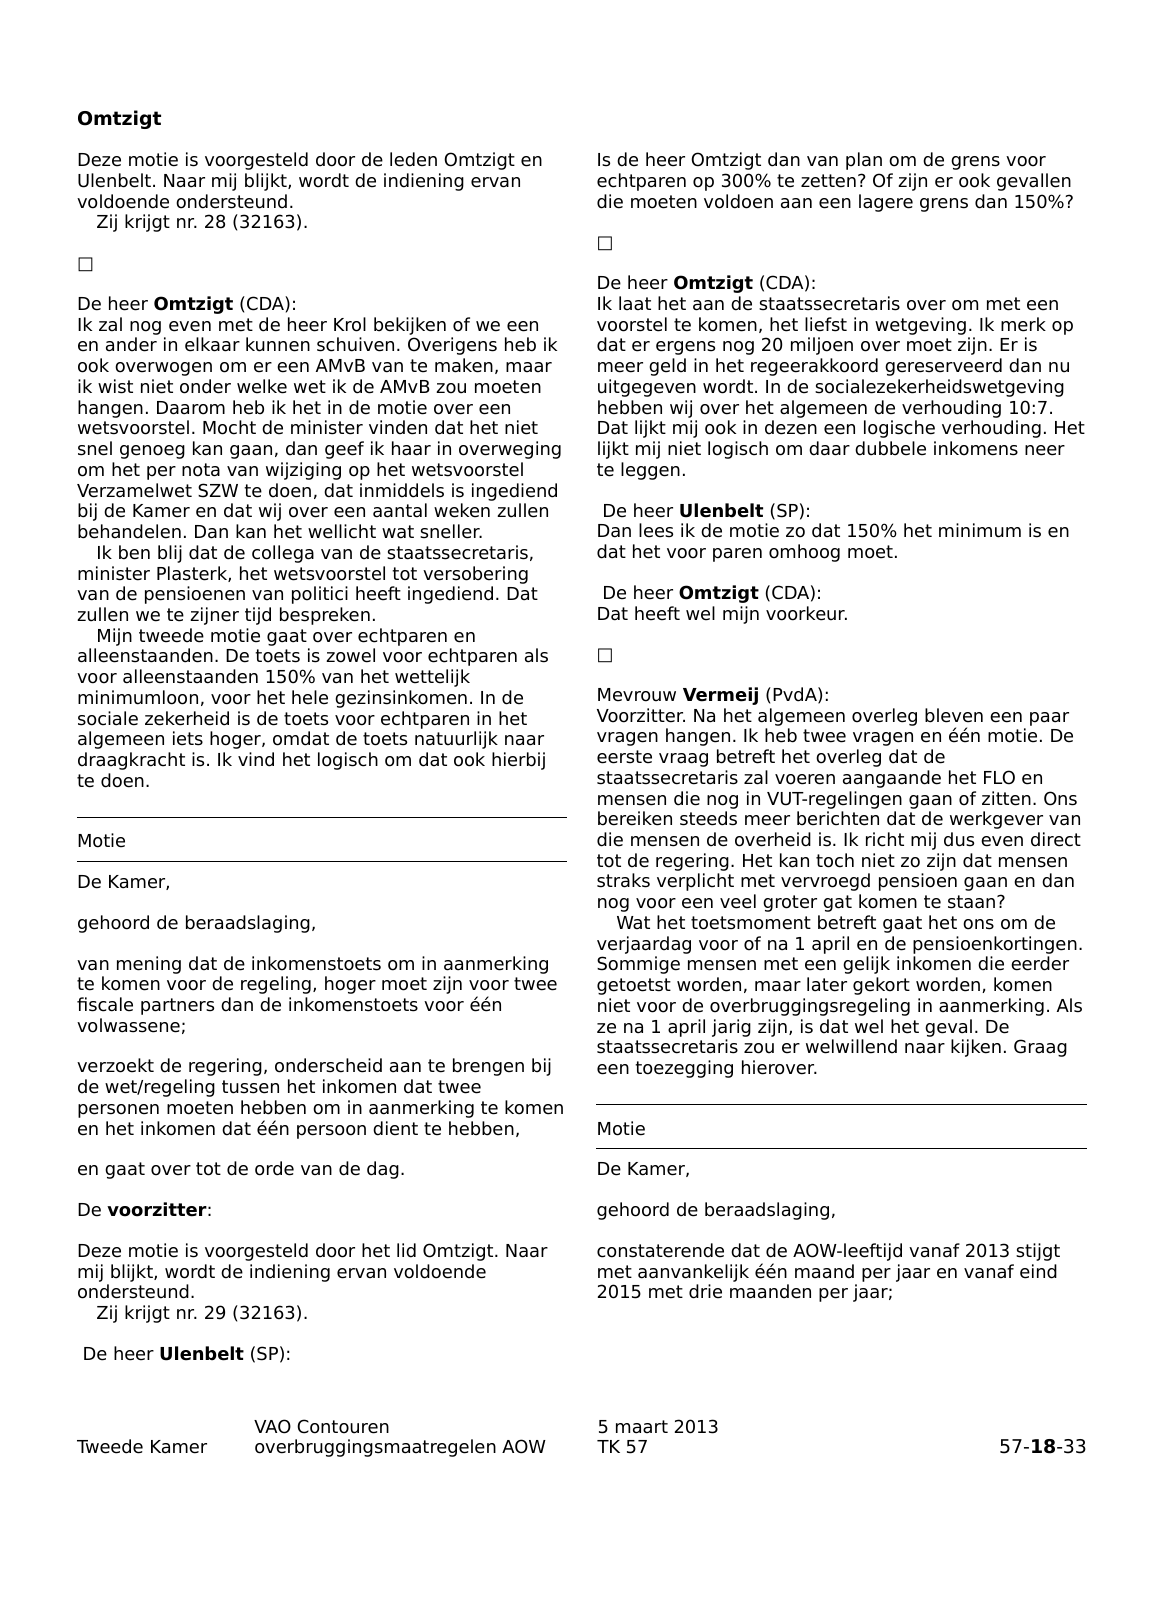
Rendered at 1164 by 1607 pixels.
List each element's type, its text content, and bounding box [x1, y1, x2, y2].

text Ik zal nog even met de heer Krol bekijken of we een en ander in elkaar kunnen schuiven. Overigens heb ik ook overwogen om er een AMvB van te maken, maar ik wist niet onder welke wet ik de AMvB zou moeten hangen. Daarom heb ik het in de motie over een wetsvoorstel. Mocht de minister vinden dat het niet snel genoeg kan gaan, dan geef ik haar in overweging om het per nota van wijziging op het wetsvoorstel Verzamelwet SZW te doen, dat inmiddels is ingediend bij de Kamer en dat wij over een aantal weken zullen behandelen. Dan kan het wellicht wat sneller. [77, 314, 567, 543]
text gehoord de beraadslaging, [77, 913, 567, 933]
text Ik ben blij dat de collega van de staatssecretaris, minister Plasterk, het wetsvoorstel tot versobering van de pensioenen van politici heeft ingediend. Dat zullen we te zijner tijd bespreken. [77, 543, 567, 626]
text De heer Omtzigt (CDA): [77, 294, 567, 314]
text en gaat over tot de orde van de dag. [77, 1159, 567, 1180]
text Mijn tweede motie gaat over echtparen en alleenstaanden. De toets is zowel voor echtparen als voor alleenstaanden 150% van het wettelijk minimumloon, voor het hele gezinsinkomen. In de sociale zekerheid is de toets voor echtparen in het algemeen iets hoger, omdat de toets natuurlijk naar draagkracht is. Ik vind het logisch om dat ook hierbij te doen. [77, 626, 567, 791]
text Dat heeft wel mijn voorkeur. [596, 603, 1087, 624]
text Deze motie is voorgesteld door het lid Omtzigt. Naar mij blijkt, wordt de indiening ervan voldoende ondersteund. [77, 1241, 567, 1303]
text Mevrouw Vermeij (PvdA): [596, 685, 1087, 706]
text □ [596, 232, 1087, 253]
text constaterende dat de AOW-leeftijd vanaf 2013 stijgt met aanvankelijk één maand per jaar en vanaf eind 2015 met drie maanden per jaar; [596, 1241, 1087, 1303]
text Zij krijgt nr. 29 (32163). [77, 1303, 567, 1324]
text Zij krijgt nr. 28 (32163). [77, 212, 567, 233]
text Motie [596, 1118, 1087, 1139]
text Wat het toetsmoment betreft gaat het ons om de verjaardag voor of na 1 april en de pensioenkortingen. Sommige mensen met een gelijk inkomen die eerder getoetst worden, maar later gekort worden, komen niet voor de overbruggingsregeling in aanmerking. Als ze na 1 april jarig zijn, is dat wel het geval. De staatssecretaris zou er welwillend naar kijken. Graag een toezegging hierover. [596, 913, 1087, 1079]
text De voorzitter: [77, 1200, 567, 1221]
text De heer Ulenbelt (SP): [596, 500, 1087, 521]
text De Kamer, [77, 872, 567, 893]
text De heer Omtzigt (CDA): [596, 583, 1087, 603]
text Deze motie is voorgesteld door de leden Omtzigt en Ulenbelt. Naar mij blijkt, wordt de indiening ervan voldoende ondersteund. [77, 150, 567, 212]
text gehoord de beraadslaging, [596, 1200, 1087, 1221]
text De heer Ulenbelt (SP): [77, 1344, 567, 1364]
text Is de heer Omtzigt dan van plan om de grens voor echtparen op 300% te zetten? Of zijn er ook gevallen die moeten voldoen aan een lagere grens dan 150%? [596, 150, 1087, 212]
text □ [77, 253, 567, 274]
text verzoekt de regering, onderscheid aan te brengen bij de wet/regeling tussen het inkomen dat twee personen moeten hebben om in aanmerking te komen en het inkomen dat één persoon dient te hebben, [77, 1056, 567, 1139]
text □ [596, 644, 1087, 665]
text Voorzitter. Na het algemeen overleg bleven een paar vragen hangen. Ik heb twee vragen en één motie. De eerste vraag betreft het overleg dat de staatssecretaris zal voeren aangaande het FLO en mensen die nog in VUT-regelingen gaan of zitten. Ons bereiken steeds meer berichten dat de werkgever van die mensen de overheid is. Ik richt mij dus even direct tot de regering. Het kan toch niet zo zijn dat mensen straks verplicht met vervroegd pensioen gaan en dan nog voor een veel groter gat komen te staan? [596, 706, 1087, 913]
text De heer Omtzigt (CDA): [596, 273, 1087, 294]
text van mening dat de inkomenstoets om in aanmerking te komen voor de regeling, hoger moet zijn voor twee fiscale partners dan de inkomenstoets voor één volwassene; [77, 953, 567, 1036]
text Dan lees ik de motie zo dat 150% het minimum is en dat het voor paren omhoog moet. [596, 521, 1087, 563]
text Motie [77, 831, 567, 852]
text De Kamer, [596, 1159, 1087, 1180]
text Ik laat het aan de staatssecretaris over om met een voorstel te komen, het liefst in wetgeving. Ik merk op dat er ergens nog 20 miljoen over moet zijn. Er is meer geld in het regeerakkoord gereserveerd dan nu uitgegeven wordt. In de socialezekerheidswetgeving hebben wij over het algemeen de verhouding 10:7. Dat lijkt mij ook in dezen een logische verhouding. Het lijkt mij niet logisch om daar dubbele inkomens neer te leggen. [596, 294, 1087, 480]
